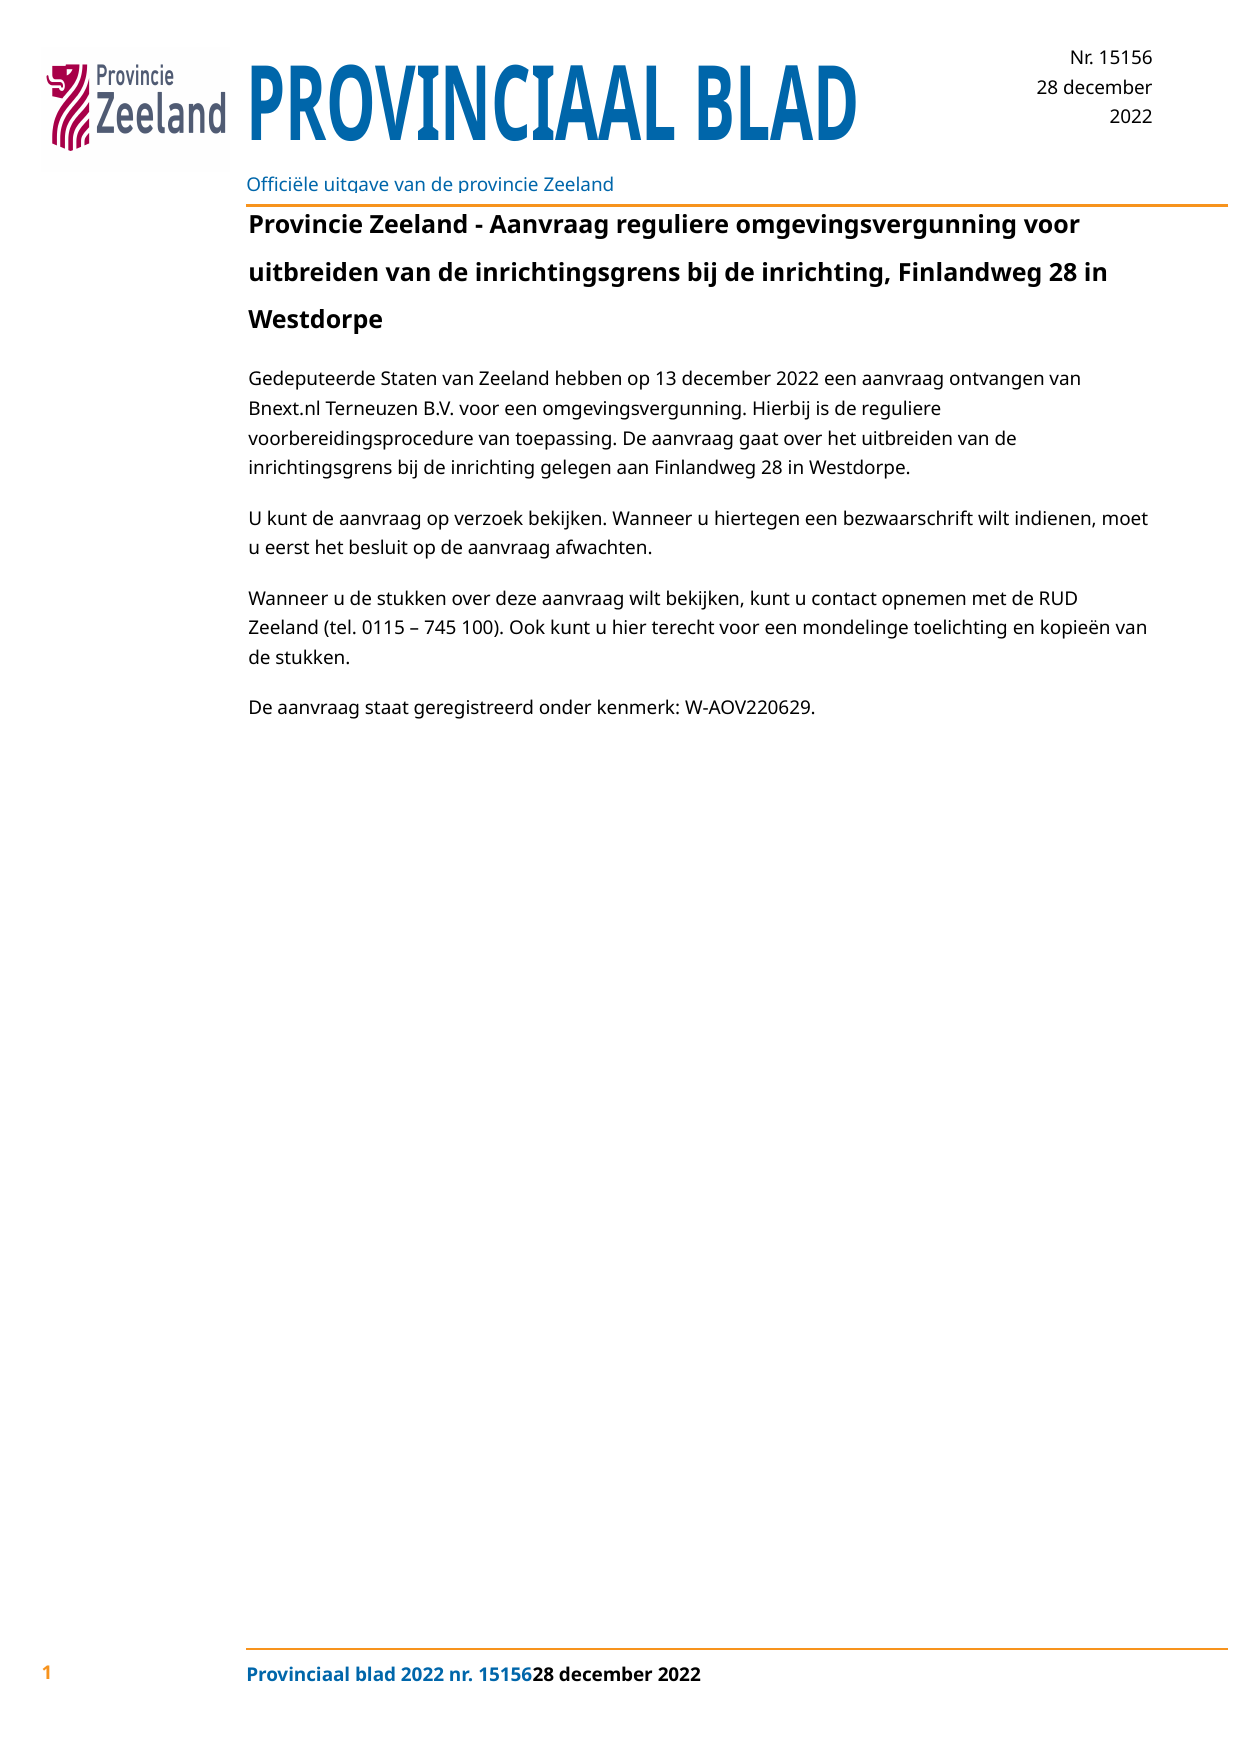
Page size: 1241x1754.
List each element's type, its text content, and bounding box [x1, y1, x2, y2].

text Provincie Zeeland - Aanvraag reguliere omgevingsvergunning voor uitbreiden van de inrichtingsgrens bij de inrichting, Finlandweg 28 in Westdorpe [248, 207, 1152, 336]
text Gedeputeerde Staten van Zeeland hebben op 13 december 2022 een aanvraag ontvangen van Bnext.nl Terneuzen B.V. voor een omgevingsvergunning. Hierbij is de reguliere voorbereidingsprocedure van toepassing. De aanvraag gaat over het uitbreiden van de inrichtingsgrens bij de inrichting gelegen aan Finlandweg 28 in Westdorpe. [248, 366, 1152, 480]
picture [41, 47, 231, 172]
text De aanvraag staat geregistreerd onder kenmerk: W-AOV220629. [248, 694, 1152, 720]
text U kunt de aanvraag op verzoek bekijken. Wanneer u hiertegen een bezwaarschrift wilt indienen, moet u eerst het besluit op de aanvraag afwachten. [248, 505, 1152, 560]
text Wanneer u de stukken over deze aanvraag wilt bekijken, kunt u contact opnemen met de RUD Zeeland (tel. 0115 – 745 100). Ook kunt u hier terecht voor een mondelinge toelichting en kopieën van de stukken. [248, 585, 1152, 669]
